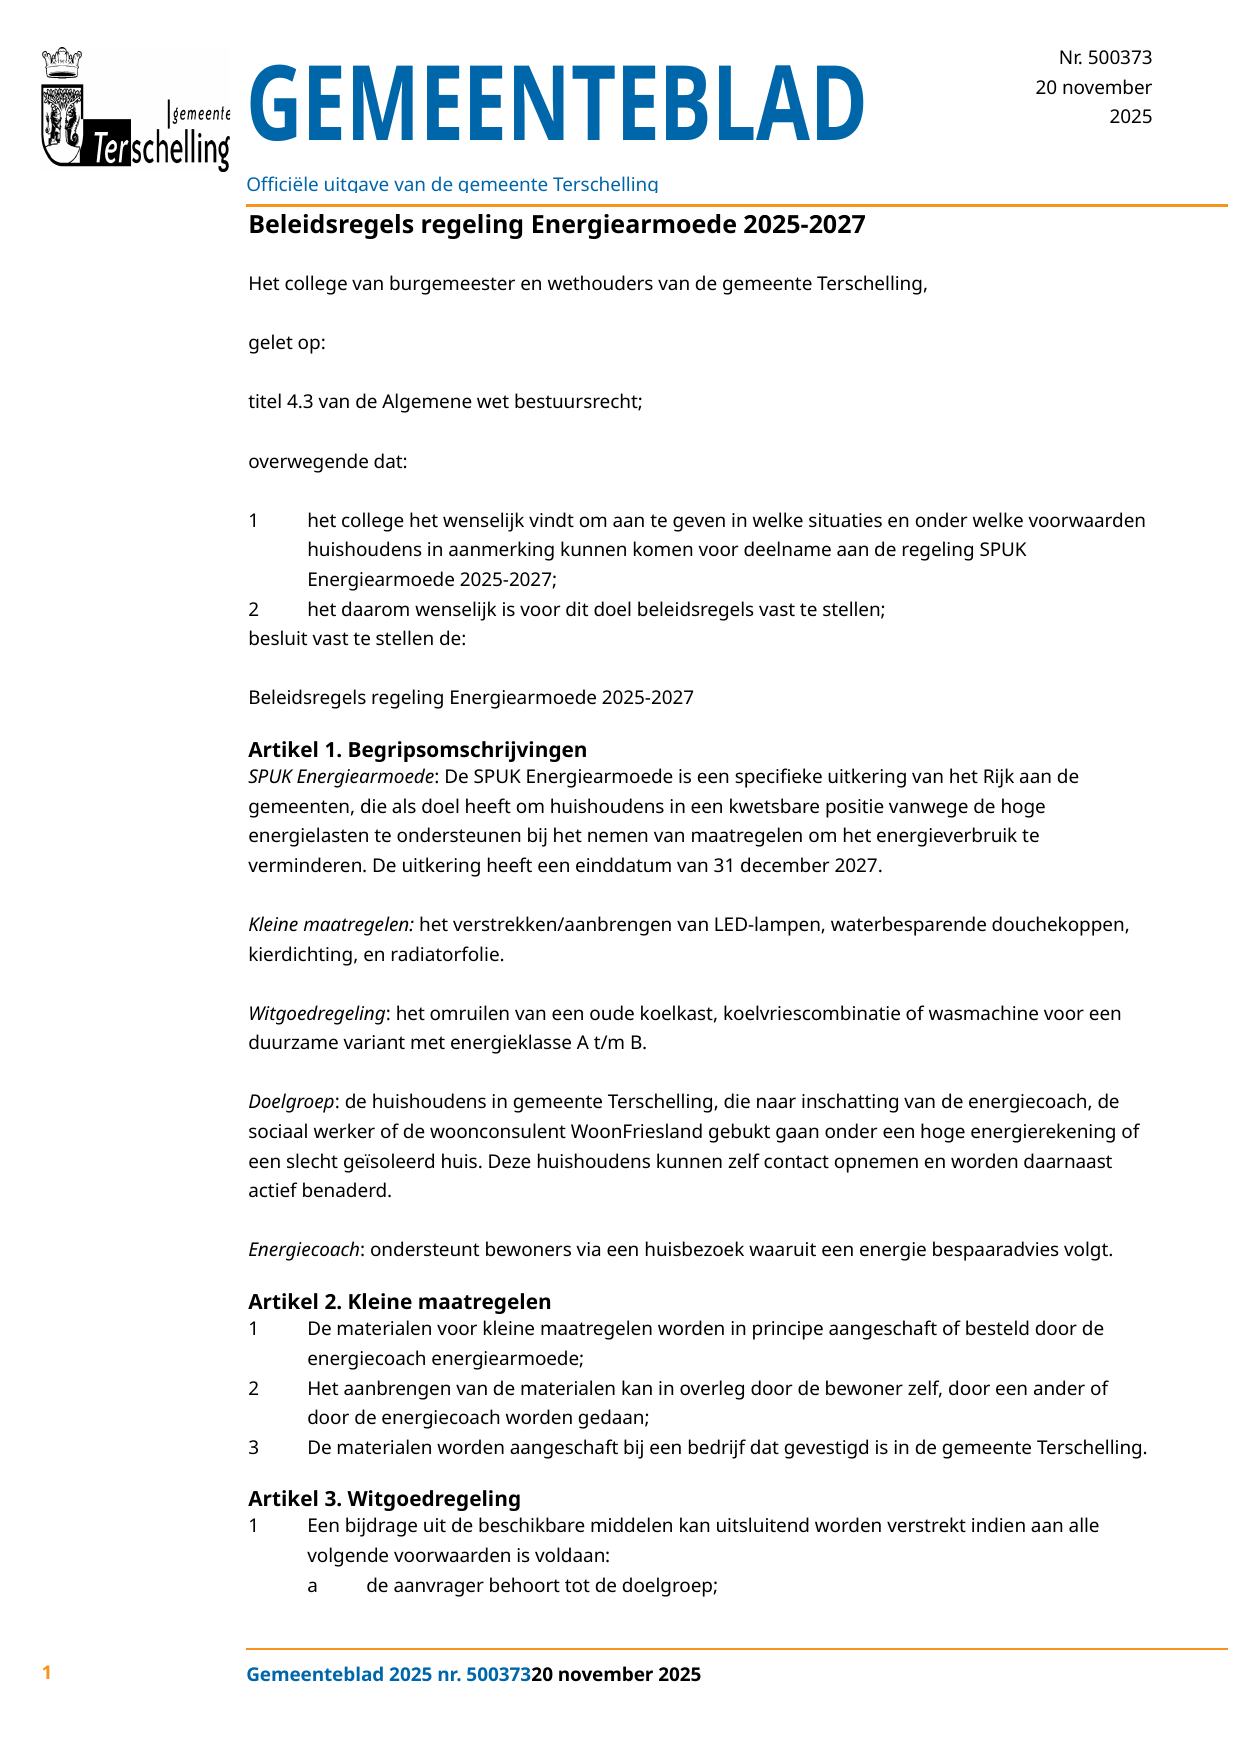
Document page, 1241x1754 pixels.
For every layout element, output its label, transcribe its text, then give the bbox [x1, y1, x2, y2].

text Witgoedregeling: het omruilen van een oude koelkast, koelvriescombinatie of wasmachine voor een duurzame variant met energieklasse A t/m B. [248, 1000, 1152, 1055]
list Een bijdrage uit de beschikbare middelen kan uitsluitend worden verstrekt indien aan alle volgende voorwaarden is voldaan: [248, 1513, 1152, 1568]
list het daarom wenselijk is voor dit doel beleidsregels vast te stellen; [248, 596, 1152, 621]
text Beleidsregels regeling Energiearmoede 2025-2027 [248, 207, 1152, 241]
text overwegende dat: [248, 448, 1152, 473]
text Artikel 3. Witgoedregeling [248, 1484, 1152, 1513]
text Artikel 1. Begripsomschrijvingen [248, 735, 1152, 763]
text besluit vast te stellen de: [248, 625, 1152, 651]
list Het aanbrengen van de materialen kan in overleg door de bewoner zelf, door een ander of door de energiecoach worden gedaan; [248, 1375, 1152, 1430]
text Doelgroep: de huishoudens in gemeente Terschelling, die naar inschatting van de energiecoach, de sociaal werker of de woonconsulent WoonFriesland gebukt gaan onder een hoge energierekening of een slecht geïsoleerd huis. Deze huishoudens kunnen zelf contact opnemen en worden daarnaast actief benaderd. [248, 1089, 1152, 1203]
text Kleine maatregelen: het verstrekken/aanbrengen van LED-lampen, waterbesparende douchekoppen, kierdichting, en radiatorfolie. [248, 911, 1152, 967]
list de aanvrager behoort tot de doelgroep; [307, 1572, 1152, 1598]
list De materialen voor kleine maatregelen worden in principe aangeschaft of besteld door de energiecoach energiearmoede; [248, 1316, 1152, 1371]
text SPUK Energiearmoede: De SPUK Energiearmoede is een specifieke uitkering van het Rijk aan de gemeenten, die als doel heeft om huishoudens in een kwetsbare positie vanwege de hoge energielasten te ondersteunen bij het nemen van maatregelen om het energieverbruik te verminderen. De uitkering heeft een einddatum van 31 december 2027. [248, 763, 1152, 878]
list het college het wenselijk vindt om aan te geven in welke situaties en onder welke voorwaarden huishoudens in aanmerking kunnen komen voor deelname aan de regeling SPUK Energiearmoede 2025-2027; [248, 507, 1152, 592]
text Beleidsregels regeling Energiearmoede 2025-2027 [248, 684, 1152, 710]
text Het college van burgemeester en wethouders van de gemeente Terschelling, [248, 270, 1152, 296]
list De materialen worden aangeschaft bij een bedrijf dat gevestigd is in de gemeente Terschelling. [248, 1434, 1152, 1459]
picture [41, 47, 231, 172]
text titel 4.3 van de Algemene wet bestuursrecht; [248, 389, 1152, 414]
text Artikel 2. Kleine maatregelen [248, 1287, 1152, 1316]
text Energiecoach: ondersteunt bewoners via een huisbezoek waaruit een energie bespaaradvies volgt. [248, 1237, 1152, 1262]
text gelet op: [248, 329, 1152, 355]
